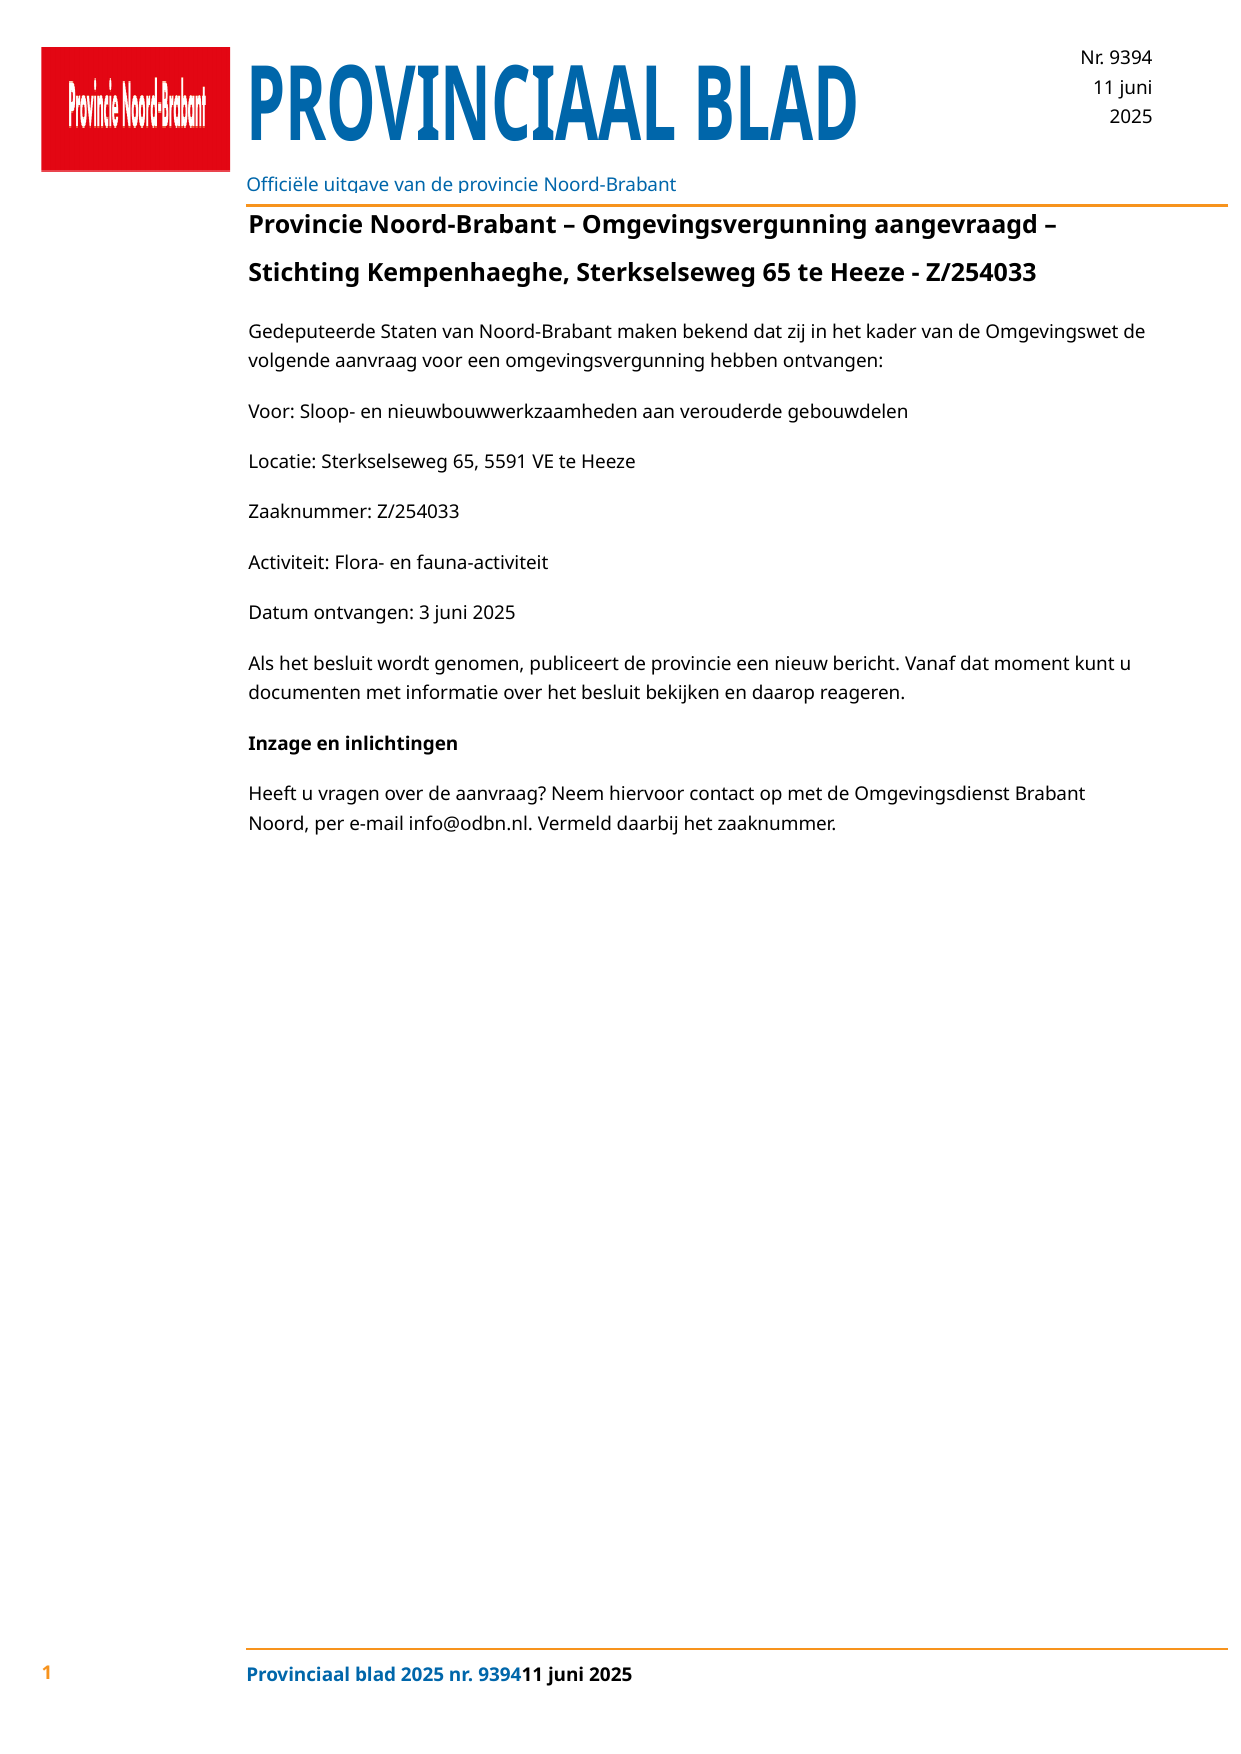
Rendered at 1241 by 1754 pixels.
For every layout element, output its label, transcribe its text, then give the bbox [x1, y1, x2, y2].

text Inzage en inlichtingen [248, 730, 1152, 756]
text Als het besluit wordt genomen, publiceert de provincie een nieuw bericht. Vanaf dat moment kunt u documenten met informatie over het besluit bekijken en daarop reageren. [248, 650, 1152, 705]
text Heeft u vragen over de aanvraag? Neem hiervoor contact op met de Omgevingsdienst Brabant Noord, per e-mail info@odbn.nl. Vermeld daarbij het zaaknummer. [248, 780, 1152, 836]
picture [41, 47, 231, 172]
text Voor: Sloop- en nieuwbouwwerkzaamheden aan verouderde gebouwdelen [248, 398, 1152, 424]
text Activiteit: Flora- en fauna-activiteit [248, 549, 1152, 575]
text Provincie Noord-Brabant – Omgevingsvergunning aangevraagd – Stichting Kempenhaeghe, Sterkselseweg 65 te Heeze - Z/254033 [248, 207, 1152, 288]
text Locatie: Sterkselseweg 65, 5591 VE te Heeze [248, 448, 1152, 474]
text Zaaknummer: Z/254033 [248, 499, 1152, 524]
text Gedeputeerde Staten van Noord-Brabant maken bekend dat zij in het kader van de Omgevingswet de volgende aanvraag voor een omgevingsvergunning hebben ontvangen: [248, 318, 1152, 373]
text Datum ontvangen: 3 juni 2025 [248, 599, 1152, 625]
